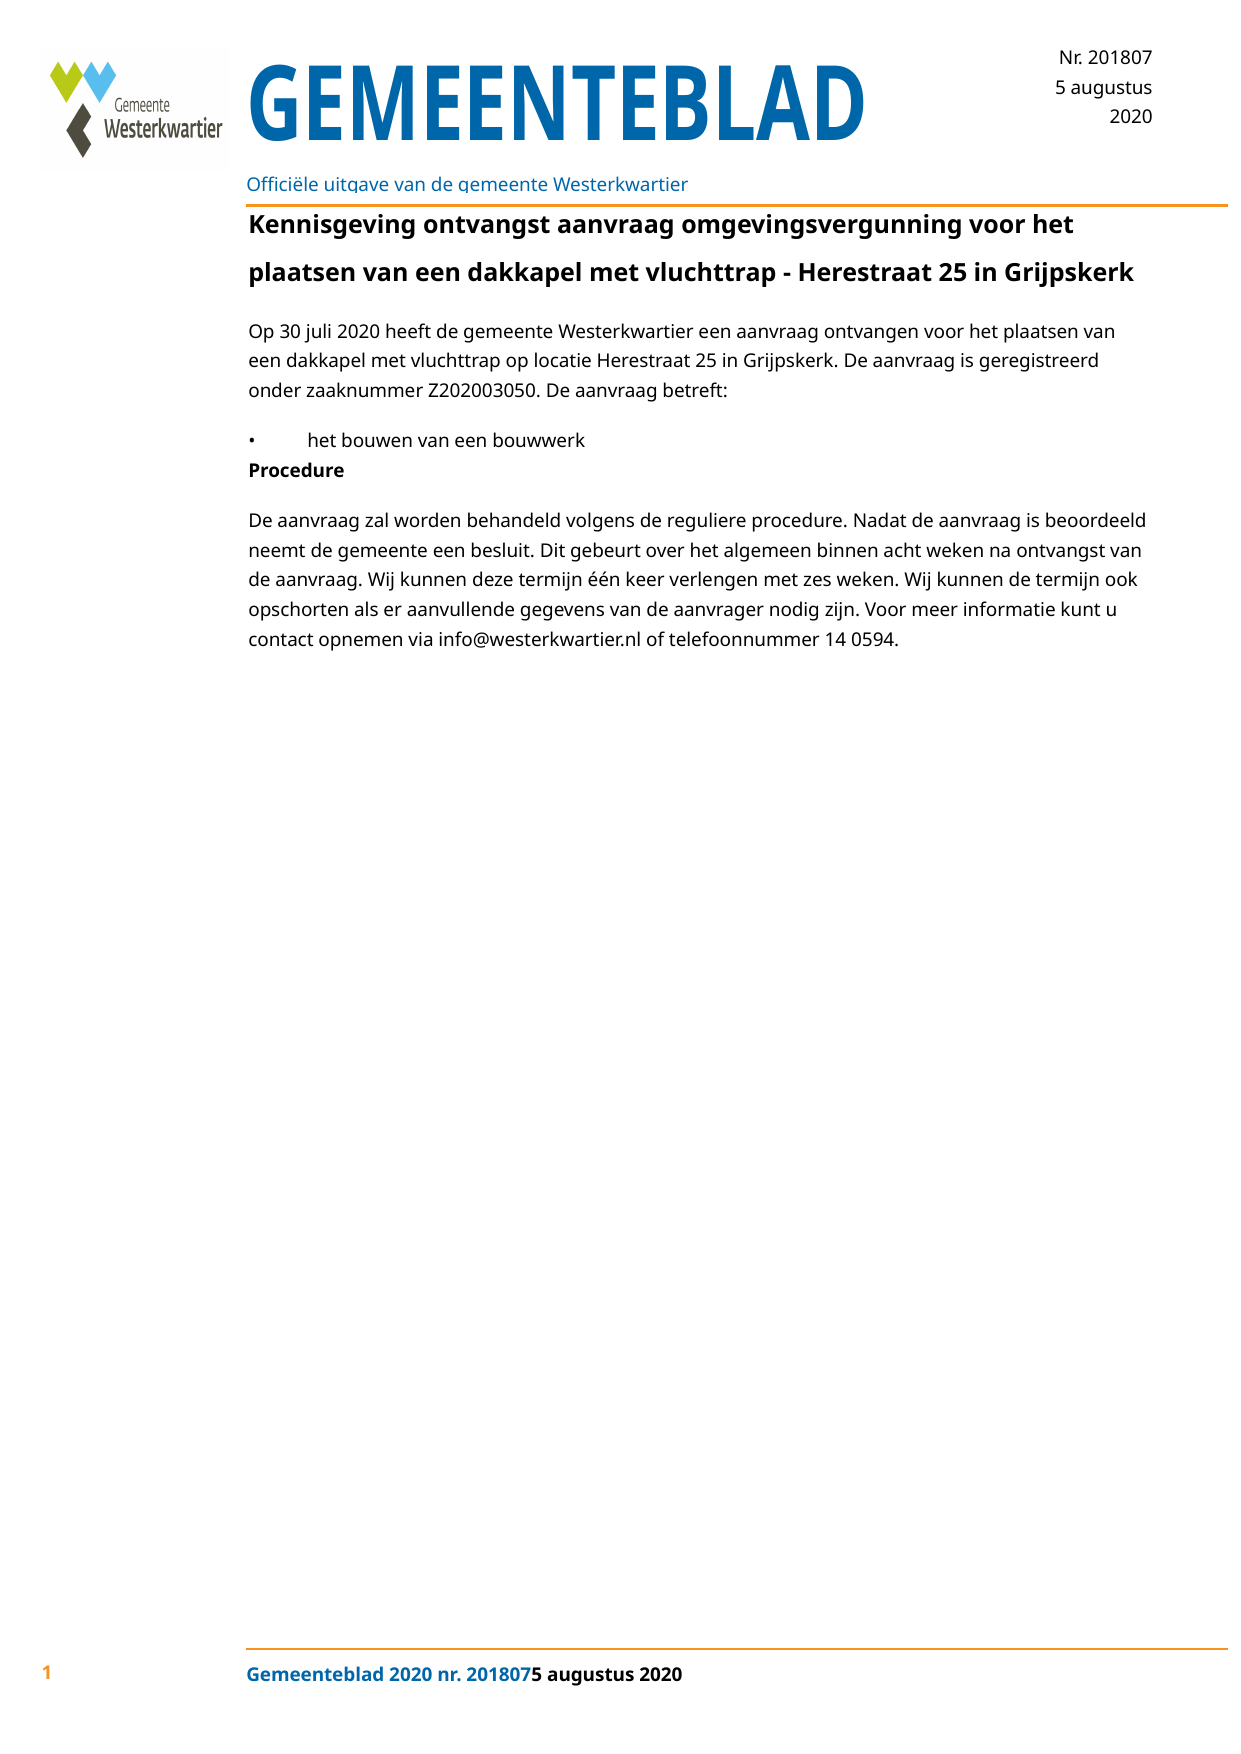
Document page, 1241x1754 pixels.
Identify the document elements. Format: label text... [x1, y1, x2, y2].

text Procedure [248, 457, 1152, 483]
text Kennisgeving ontvangst aanvraag omgevingsvergunning voor het plaatsen van een dakkapel met vluchttrap - Herestraat 25 in Grijpskerk [248, 207, 1152, 288]
text Op 30 juli 2020 heeft de gemeente Westerkwartier een aanvraag ontvangen voor het plaatsen van een dakkapel met vluchttrap op locatie Herestraat 25 in Grijpskerk. De aanvraag is geregistreerd onder zaaknummer Z202003050. De aanvraag betreft: [248, 318, 1152, 403]
list het bouwen van een bouwwerk [248, 427, 1152, 453]
text De aanvraag zal worden behandeld volgens de reguliere procedure. Nadat de aanvraag is beoordeeld neemt de gemeente een besluit. Dit gebeurt over het algemeen binnen acht weken na ontvangst van de aanvraag. Wij kunnen deze termijn één keer verlengen met zes weken. Wij kunnen de termijn ook opschorten als er aanvullende gegevens van de aanvrager nodig zijn. Voor meer informatie kunt u contact opnemen via info@westerkwartier.nl of telefoonnummer 14 0594. [248, 507, 1152, 652]
picture [41, 47, 231, 172]
